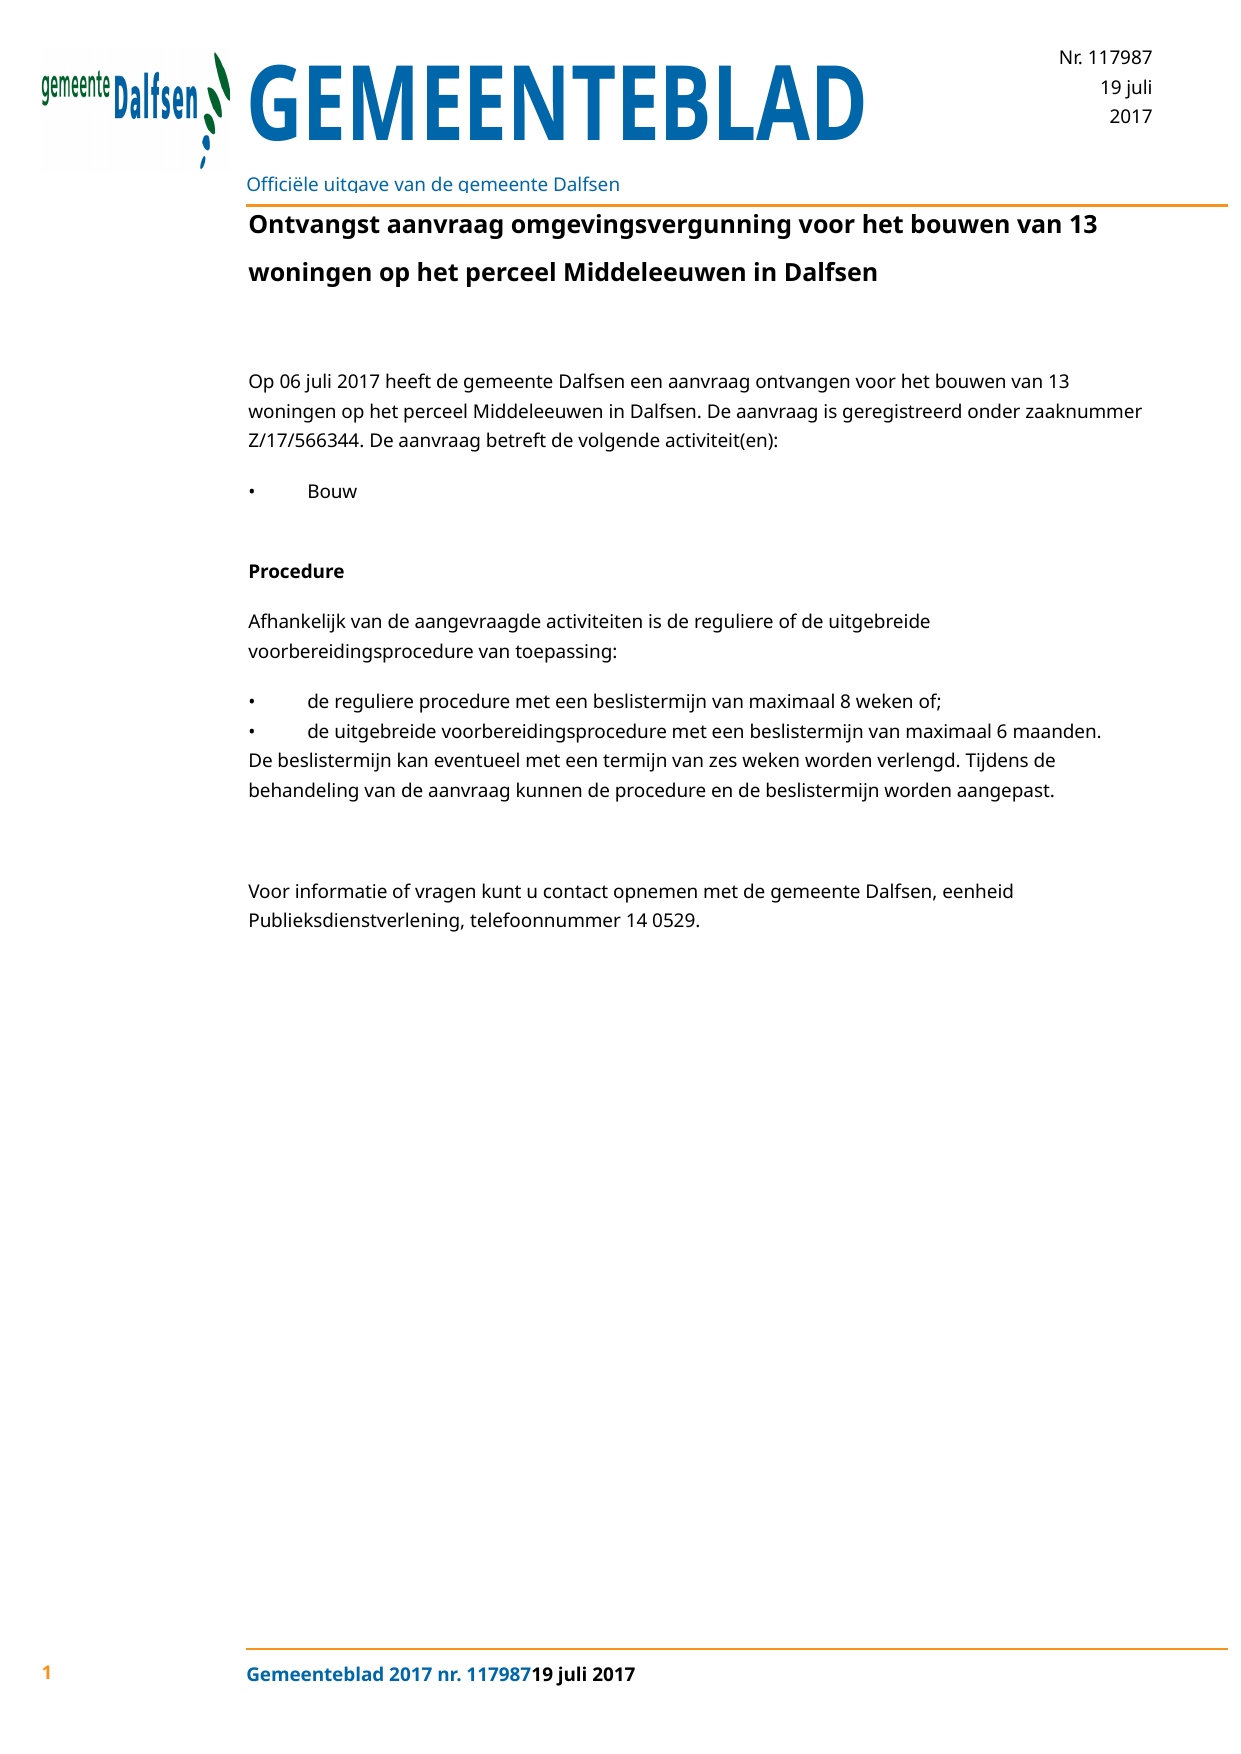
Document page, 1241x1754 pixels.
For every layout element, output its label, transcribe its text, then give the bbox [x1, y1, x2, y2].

list de uitgebreide voorbereidingsprocedure met een beslistermijn van maximaal 6 maanden. [248, 718, 1152, 744]
list de reguliere procedure met een beslistermijn van maximaal 8 weken of; [248, 688, 1152, 714]
text De beslistermijn kan eventueel met een termijn van zes weken worden verlengd. Tijdens de behandeling van de aanvraag kunnen de procedure en de beslistermijn worden aangepast. [248, 747, 1152, 803]
text Afhankelijk van de aangevraagde activiteiten is de reguliere of de uitgebreide voorbereidingsprocedure van toepassing: [248, 608, 1152, 664]
text Procedure [248, 558, 1152, 584]
picture [41, 47, 231, 172]
text Voor informatie of vragen kunt u contact opnemen met de gemeente Dalfsen, eenheid Publieksdienstverlening, telefoonnummer 14 0529. [248, 878, 1152, 933]
text Op 06 juli 2017 heeft de gemeente Dalfsen een aanvraag ontvangen voor het bouwen van 13 woningen op het perceel Middeleeuwen in Dalfsen. De aanvraag is geregistreerd onder zaaknummer Z/17/566344. De aanvraag betreft de volgende activiteit(en): [248, 368, 1152, 453]
text Ontvangst aanvraag omgevingsvergunning voor het bouwen van 13 woningen op het perceel Middeleeuwen in Dalfsen [248, 207, 1152, 288]
list Bouw [248, 478, 1152, 504]
